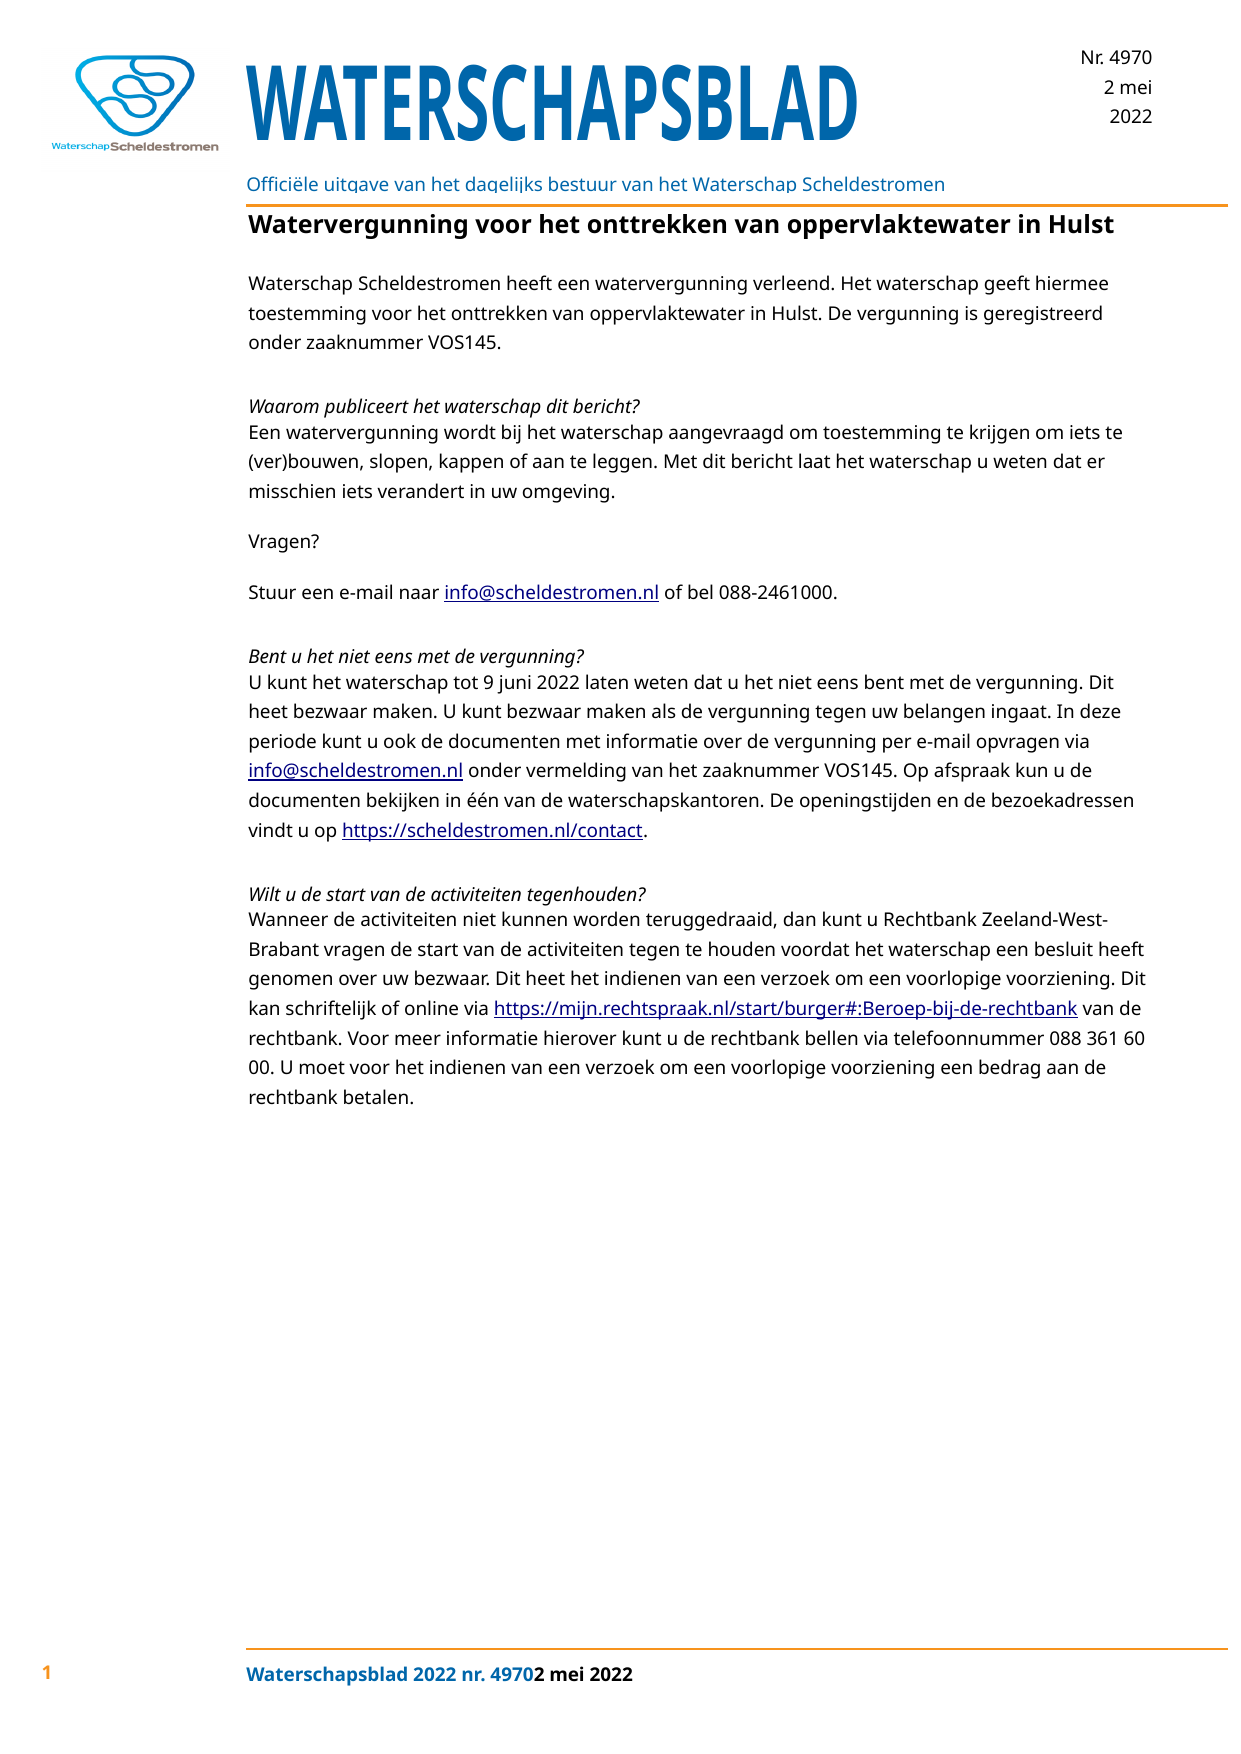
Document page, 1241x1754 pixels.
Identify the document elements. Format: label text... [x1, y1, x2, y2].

text Wilt u de start van de activiteiten tegenhouden? [248, 881, 1152, 906]
text Waterschap Scheldestromen heeft een watervergunning verleend. Het waterschap geeft hiermee toestemming voor het onttrekken van oppervlaktewater in Hulst. De vergunning is geregistreerd onder zaaknummer VOS145. [248, 270, 1152, 355]
text Stuur een e-mail naar info@scheldestromen.nl of bel 088-2461000. [248, 579, 1152, 605]
text Een watervergunning wordt bij het waterschap aangevraagd om toestemming te krijgen om iets te (ver)bouwen, slopen, kappen of aan te leggen. Met dit bericht laat het waterschap u weten dat er misschien iets verandert in uw omgeving. [248, 419, 1152, 504]
text Bent u het niet eens met de vergunning? [248, 643, 1152, 669]
text Waarom publiceert het waterschap dit bericht? [248, 393, 1152, 419]
text Vragen? [248, 529, 1152, 554]
text Watervergunning voor het onttrekken van oppervlaktewater in Hulst [248, 207, 1152, 241]
text Wanneer de activiteiten niet kunnen worden teruggedraaid, dan kunt u Rechtbank Zeeland-West-Brabant vragen de start van de activiteiten tegen te houden voordat het waterschap een besluit heeft genomen over uw bezwaar. Dit heet het indienen van een verzoek om een voorlopige voorziening. Dit kan schriftelijk of online via https://mijn.rechtspraak.nl/start/burger#:Beroep-bij-de-rechtbank van de rechtbank. Voor meer informatie hierover kunt u de rechtbank bellen via telefoonnummer 088 361 60 00. U moet voor het indienen van een verzoek om een voorlopige voorziening een bedrag aan de rechtbank betalen. [248, 906, 1152, 1110]
picture [41, 47, 231, 172]
text U kunt het waterschap tot 9 juni 2022 laten weten dat u het niet eens bent met de vergunning. Dit heet bezwaar maken. U kunt bezwaar maken als de vergunning tegen uw belangen ingaat. In deze periode kunt u ook de documenten met informatie over de vergunning per e-mail opvragen via info@scheldestromen.nl onder vermelding van het zaaknummer VOS145. Op afspraak kun u de documenten bekijken in één van de waterschapskantoren. De openingstijden en de bezoekadressen vindt u op https://scheldestromen.nl/contact. [248, 669, 1152, 842]
